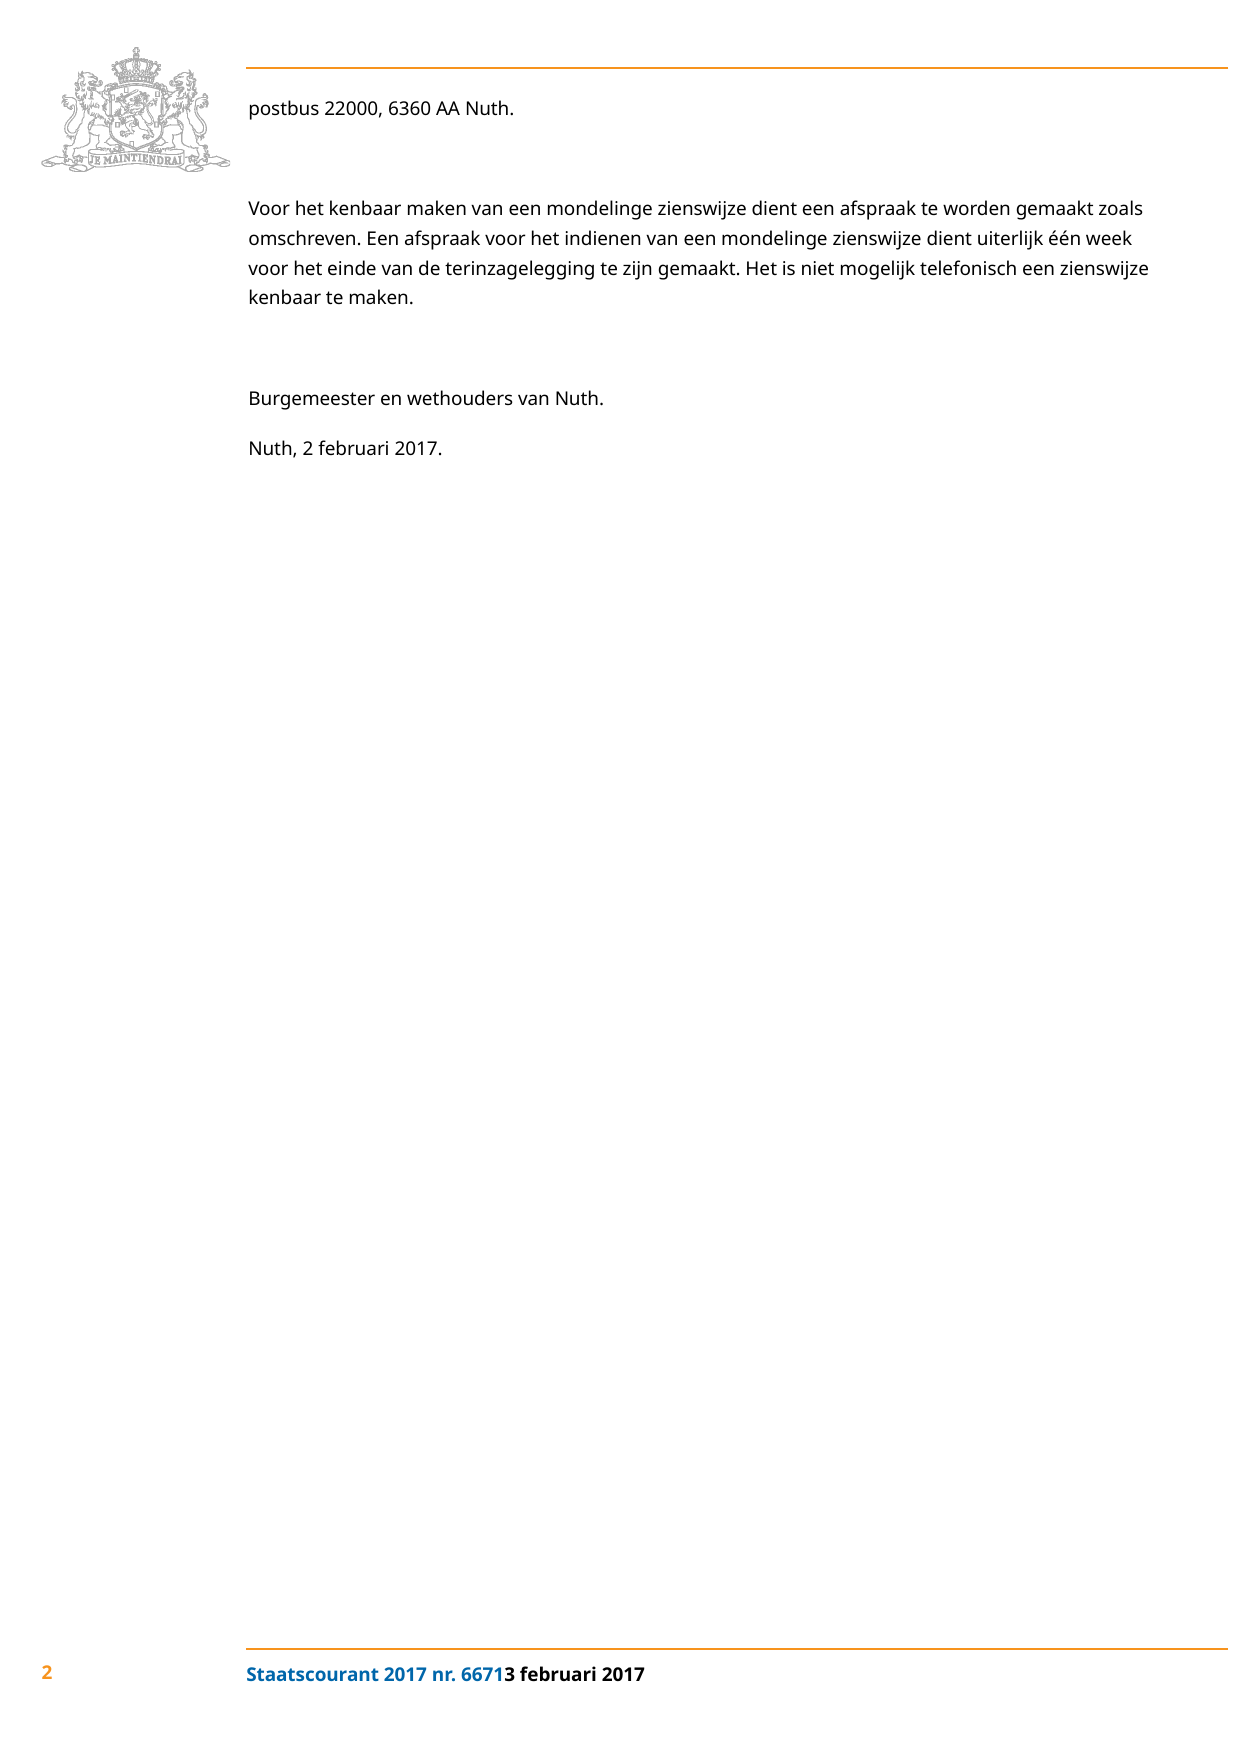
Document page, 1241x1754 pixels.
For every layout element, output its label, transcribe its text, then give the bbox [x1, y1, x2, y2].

text postbus 22000, 6360 AA Nuth. [248, 95, 1152, 121]
text Voor het kenbaar maken van een mondelinge zienswijze dient een afspraak te worden gemaakt zoals omschreven. Een afspraak voor het indienen van een mondelinge zienswijze dient uiterlijk één week voor het einde van de terinzagelegging te zijn gemaakt. Het is niet mogelijk telefonisch een zienswijze kenbaar te maken. [248, 196, 1152, 310]
text Nuth, 2 februari 2017. [248, 436, 1152, 461]
text Burgemeester en wethouders van Nuth. [248, 385, 1152, 411]
picture [41, 47, 231, 172]
